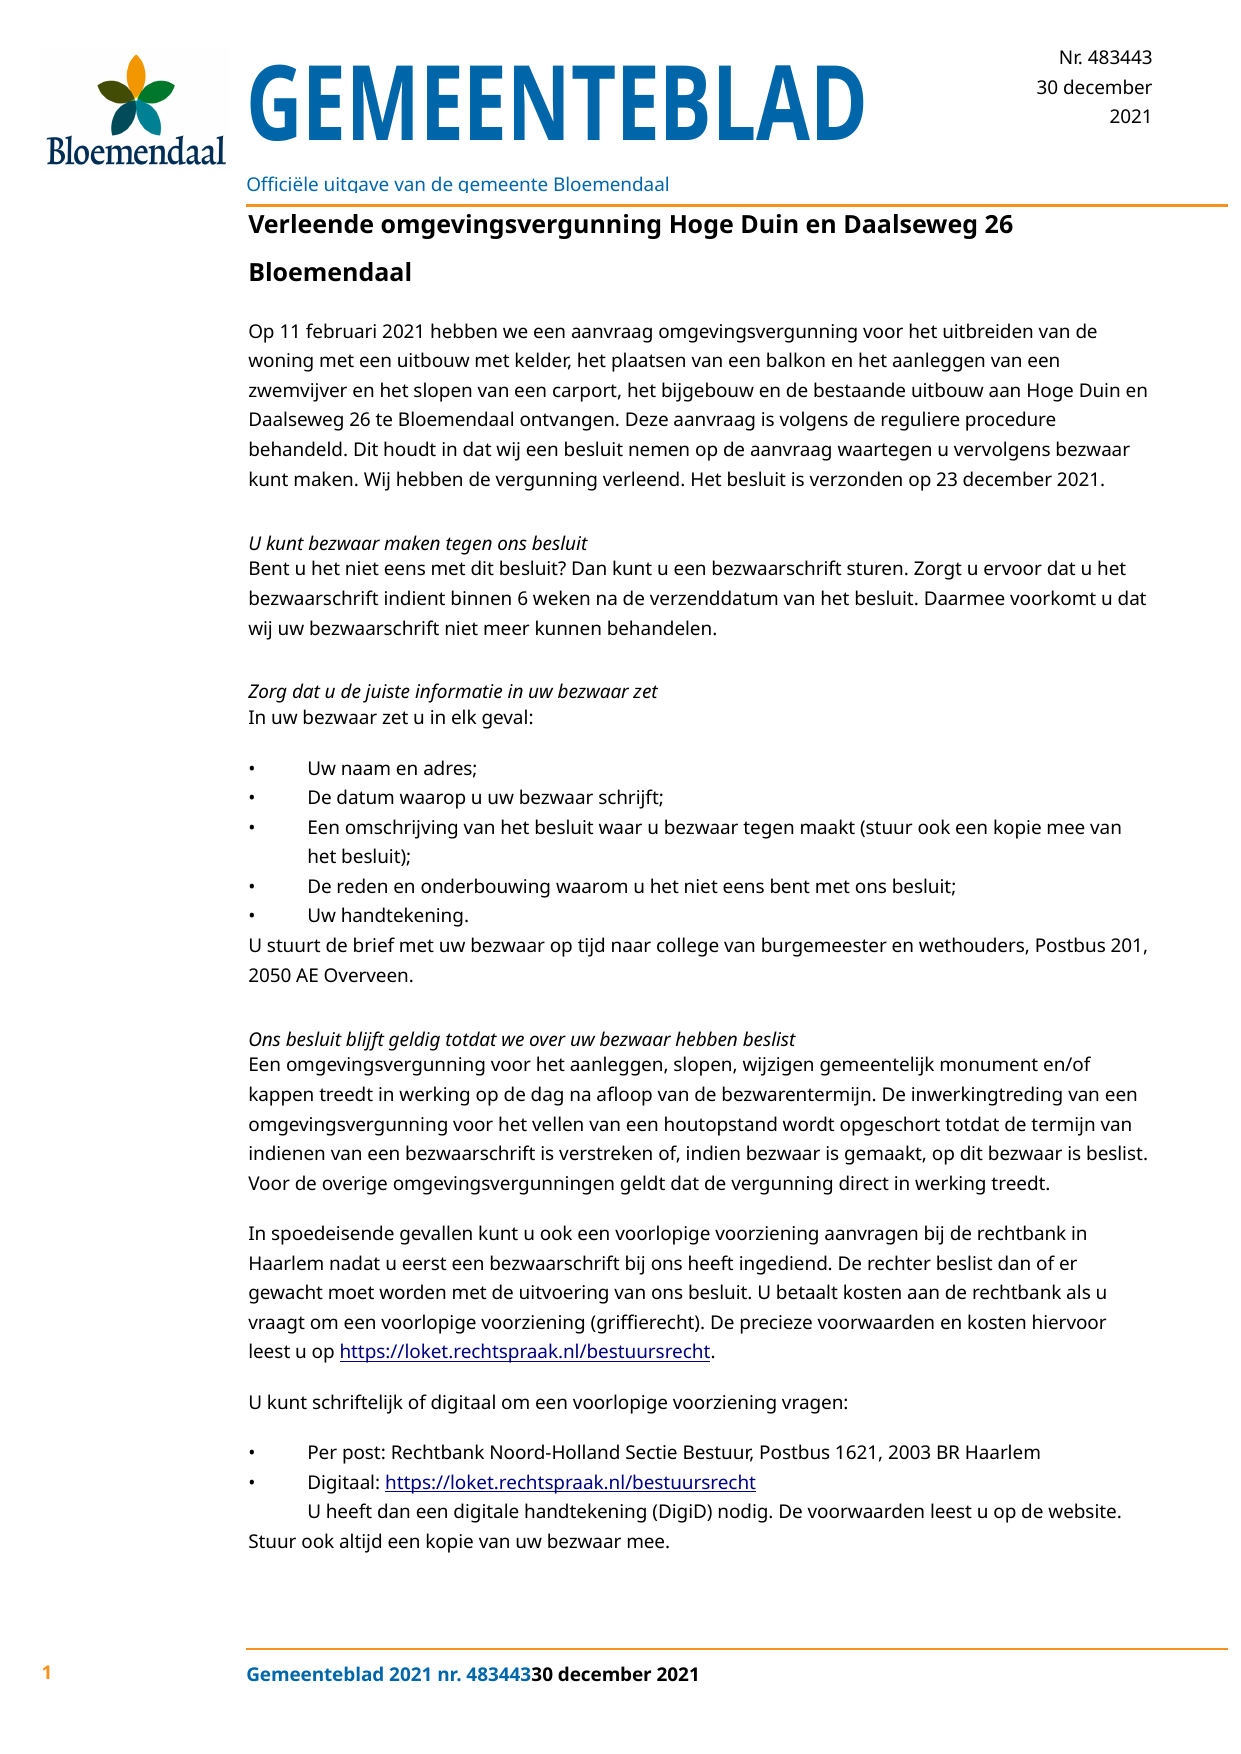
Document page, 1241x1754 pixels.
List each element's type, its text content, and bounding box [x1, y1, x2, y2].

list Uw handtekening. [248, 903, 1152, 928]
list De datum waarop u uw bezwaar schrijft; [248, 784, 1152, 810]
text Verleende omgevingsvergunning Hoge Duin en Daalseweg 26 Bloemendaal [248, 207, 1152, 288]
text Stuur ook altijd een kopie van uw bezwaar mee. [248, 1528, 1152, 1554]
text Een omgevingsvergunning voor het aanleggen, slopen, wijzigen gemeentelijk monument en/of kappen treedt in werking op de dag na afloop van de bezwarentermijn. De inwerkingtreding van een omgevingsvergunning voor het vellen van een houtopstand wordt opgeschort totdat de termijn van indienen van een bezwaarschrift is verstreken of, indien bezwaar is gemaakt, op dit bezwaar is beslist. Voor de overige omgevingsvergunningen geldt dat de vergunning direct in werking treedt. [248, 1052, 1152, 1196]
text Zorg dat u de juiste informatie in uw bezwaar zet [248, 679, 1152, 704]
list U heeft dan een digitale handtekening (DigiD) nodig. De voorwaarden leest u op de website. [248, 1499, 1152, 1524]
text U stuurt de brief met uw bezwaar op tijd naar college van burgemeester en wethouders, Postbus 201, 2050 AE Overveen. [248, 932, 1152, 988]
text U kunt bezwaar maken tegen ons besluit [248, 530, 1152, 556]
text U kunt schriftelijk of digitaal om een voorlopige voorziening vragen: [248, 1389, 1152, 1415]
text In spoedeisende gevallen kunt u ook een voorlopige voorziening aanvragen bij de rechtbank in Haarlem nadat u eerst een bezwaarschrift bij ons heeft ingediend. De rechter beslist dan of er gewacht moet worden met de uitvoering van ons besluit. U betaalt kosten aan de rechtbank als u vraagt om een voorlopige voorziening (griffierecht). De precieze voorwaarden en kosten hiervoor leest u op https://loket.rechtspraak.nl/bestuursrecht. [248, 1220, 1152, 1364]
list Een omschrijving van het besluit waar u bezwaar tegen maakt (stuur ook een kopie mee van het besluit); [248, 814, 1152, 869]
text Ons besluit blijft geldig totdat we over uw bezwaar hebben beslist [248, 1026, 1152, 1052]
text Op 11 februari 2021 hebben we een aanvraag omgevingsvergunning voor het uitbreiden van de woning met een uitbouw met kelder, het plaatsen van een balkon en het aanleggen van een zwemvijver en het slopen van een carport, het bijgebouw en de bestaande uitbouw aan Hoge Duin en Daalseweg 26 te Bloemendaal ontvangen. Deze aanvraag is volgens de reguliere procedure behandeld. Dit houdt in dat wij een besluit nemen op de aanvraag waartegen u vervolgens bezwaar kunt maken. Wij hebben de vergunning verleend. Het besluit is verzonden op 23 december 2021. [248, 318, 1152, 492]
list Uw naam en adres; [248, 755, 1152, 781]
list Digitaal: https://loket.rechtspraak.nl/bestuursrecht [248, 1469, 1152, 1495]
text Bent u het niet eens met dit besluit? Dan kunt u een bezwaarschrift sturen. Zorgt u ervoor dat u het bezwaarschrift indient binnen 6 weken na de verzenddatum van het besluit. Daarmee voorkomt u dat wij uw bezwaarschrift niet meer kunnen behandelen. [248, 556, 1152, 640]
list De reden en onderbouwing waarom u het niet eens bent met ons besluit; [248, 873, 1152, 899]
list Per post: Rechtbank Noord-Holland Sectie Bestuur, Postbus 1621, 2003 BR Haarlem [248, 1439, 1152, 1465]
text In uw bezwaar zet u in elk geval: [248, 704, 1152, 730]
picture [41, 47, 231, 172]
